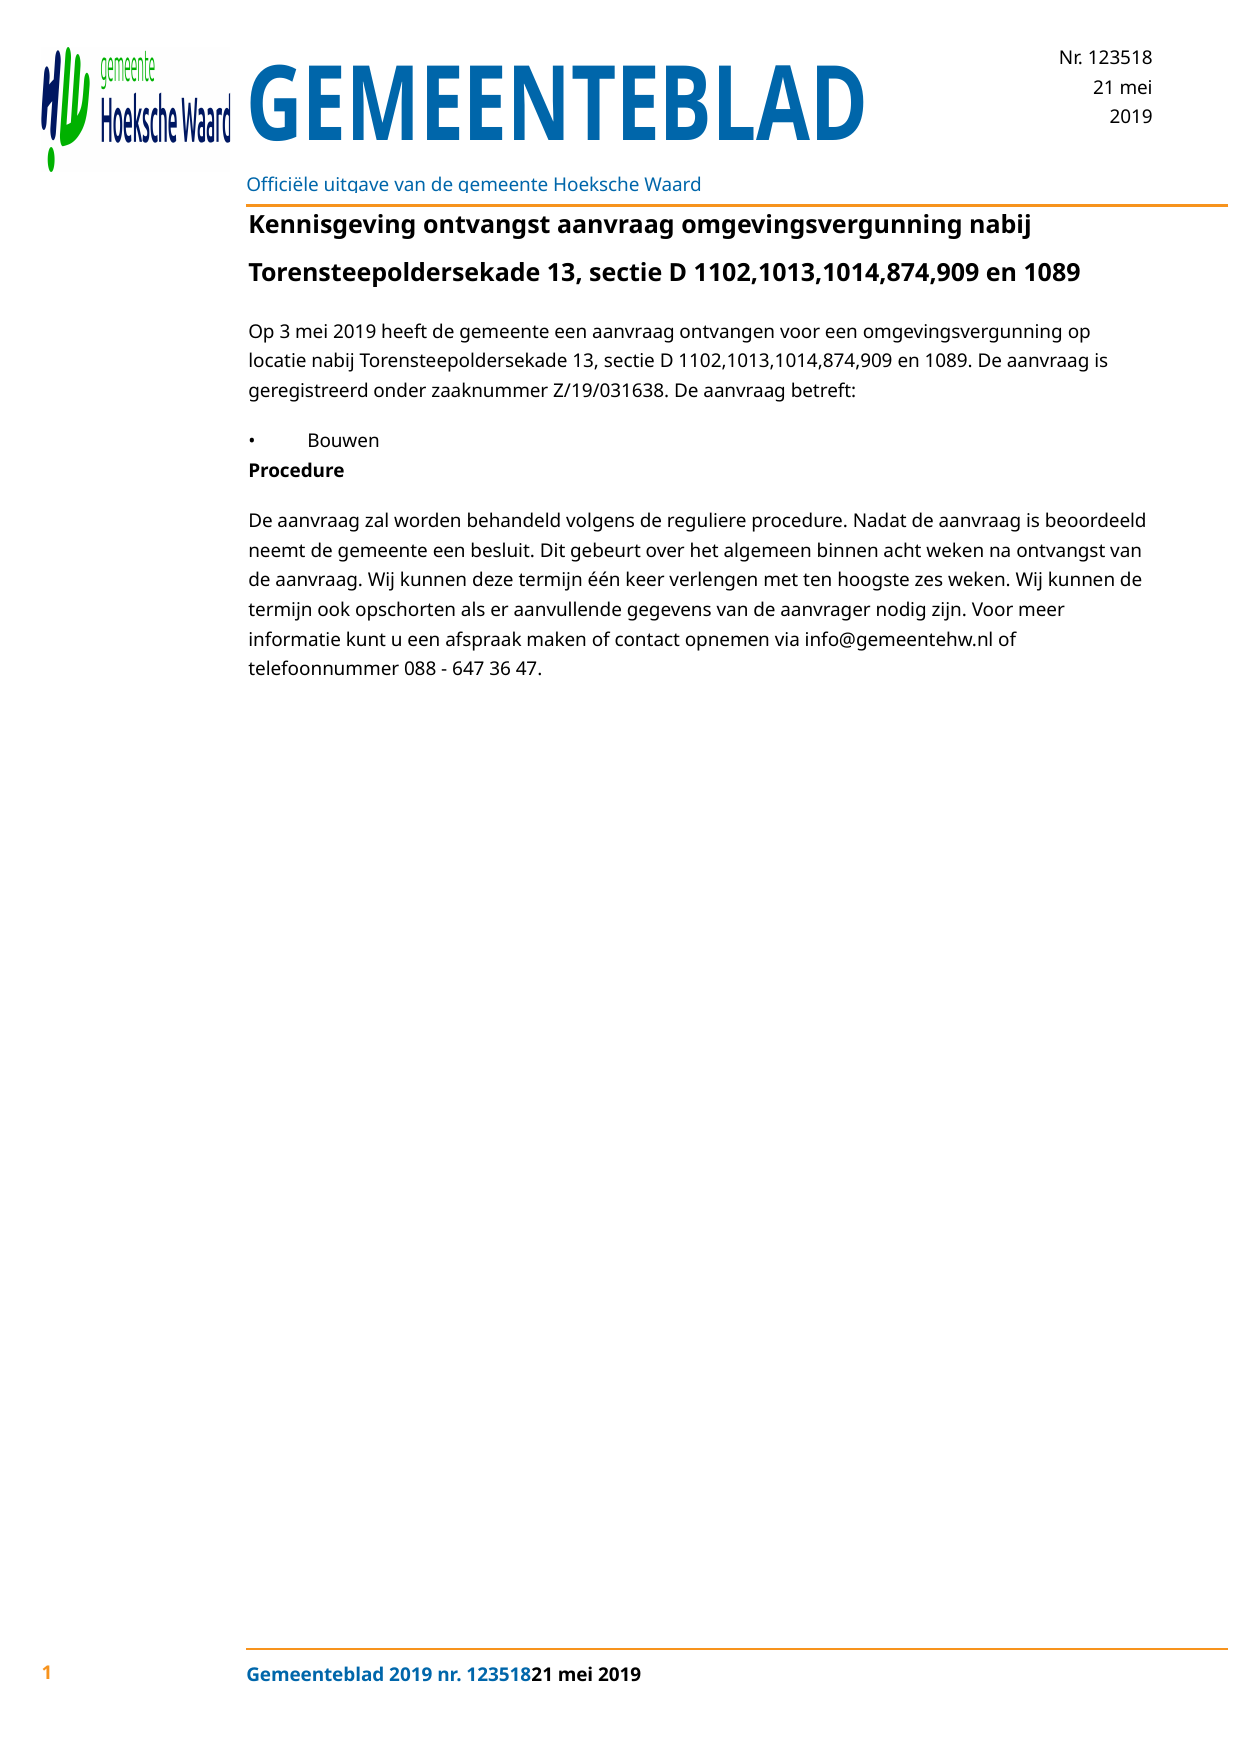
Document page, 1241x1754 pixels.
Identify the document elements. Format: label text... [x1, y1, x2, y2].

text Procedure [248, 457, 1152, 483]
picture [41, 47, 231, 172]
text Op 3 mei 2019 heeft de gemeente een aanvraag ontvangen voor een omgevingsvergunning op locatie nabij Torensteepoldersekade 13, sectie D 1102,1013,1014,874,909 en 1089. De aanvraag is geregistreerd onder zaaknummer Z/19/031638. De aanvraag betreft: [248, 318, 1152, 403]
list Bouwen [248, 427, 1152, 453]
text Kennisgeving ontvangst aanvraag omgevingsvergunning nabij Torensteepoldersekade 13, sectie D 1102,1013,1014,874,909 en 1089 [248, 207, 1152, 288]
text De aanvraag zal worden behandeld volgens de reguliere procedure. Nadat de aanvraag is beoordeeld neemt de gemeente een besluit. Dit gebeurt over het algemeen binnen acht weken na ontvangst van de aanvraag. Wij kunnen deze termijn één keer verlengen met ten hoogste zes weken. Wij kunnen de termijn ook opschorten als er aanvullende gegevens van de aanvrager nodig zijn. Voor meer informatie kunt u een afspraak maken of contact opnemen via info@gemeentehw.nl of telefoonnummer 088 - 647 36 47. [248, 507, 1152, 681]
